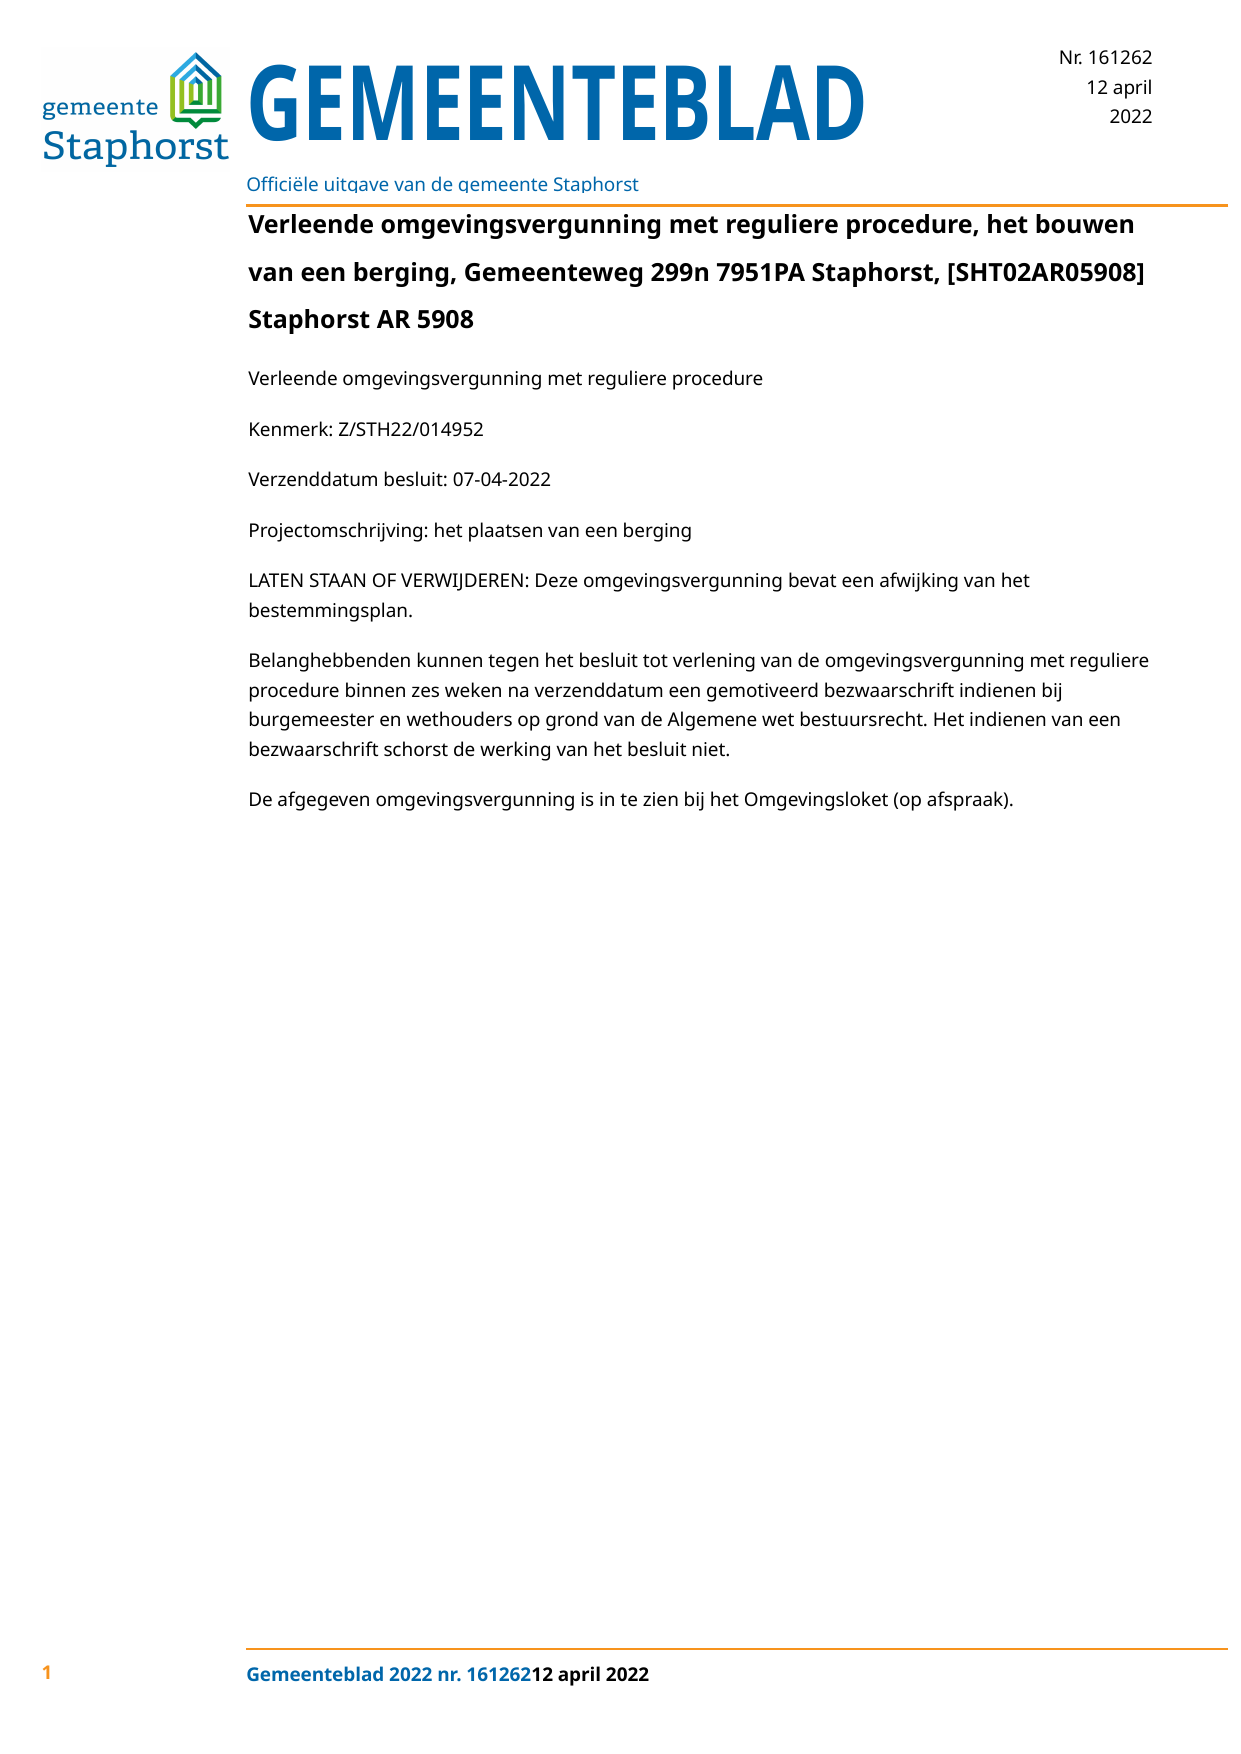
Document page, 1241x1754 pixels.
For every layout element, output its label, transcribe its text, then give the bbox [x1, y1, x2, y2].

text De afgegeven omgevingsvergunning is in te zien bij het Omgevingsloket (op afspraak). [248, 786, 1152, 812]
text Kenmerk: Z/STH22/014952 [248, 416, 1152, 442]
text Verzenddatum besluit: 07-04-2022 [248, 466, 1152, 492]
text Verleende omgevingsvergunning met reguliere procedure, het bouwen van een berging, Gemeenteweg 299n 7951PA Staphorst, [SHT02AR05908] Staphorst AR 5908 [248, 207, 1152, 336]
text Belanghebbenden kunnen tegen het besluit tot verlening van de omgevingsvergunning met reguliere procedure binnen zes weken na verzenddatum een gemotiveerd bezwaarschrift indienen bij burgemeester en wethouders op grond van de Algemene wet bestuursrecht. Het indienen van een bezwaarschrift schorst de werking van het besluit niet. [248, 647, 1152, 762]
text LATEN STAAN OF VERWIJDEREN: Deze omgevingsvergunning bevat een afwijking van het bestemmingsplan. [248, 567, 1152, 622]
picture [41, 47, 231, 172]
text Projectomschrijving: het plaatsen van een berging [248, 517, 1152, 542]
text Verleende omgevingsvergunning met reguliere procedure [248, 366, 1152, 391]
